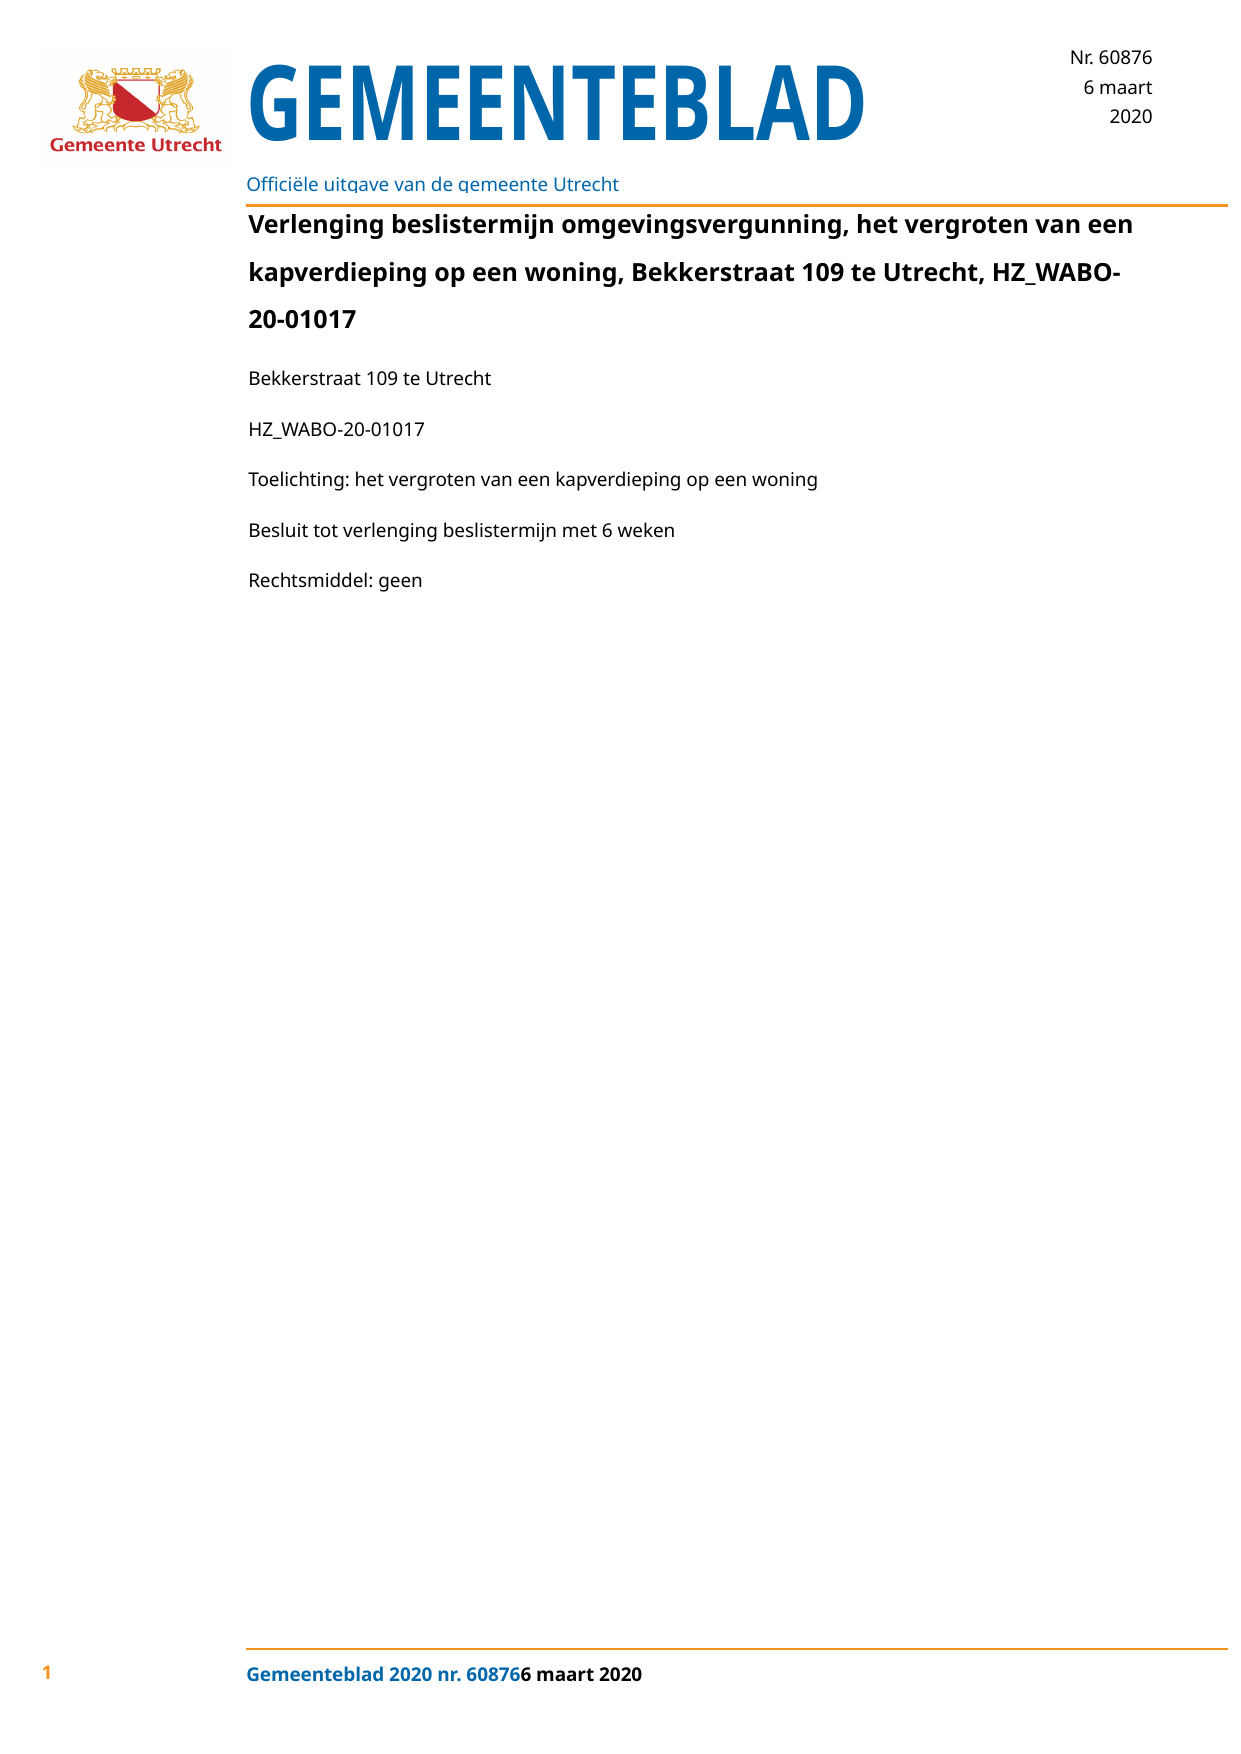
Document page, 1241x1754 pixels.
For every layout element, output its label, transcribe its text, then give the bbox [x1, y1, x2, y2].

picture [41, 47, 231, 172]
text HZ_WABO-20-01017 [248, 416, 1152, 442]
text Verlenging beslistermijn omgevingsvergunning, het vergroten van een kapverdieping op een woning, Bekkerstraat 109 te Utrecht, HZ_WABO-20-01017 [248, 207, 1152, 336]
text Besluit tot verlenging beslistermijn met 6 weken [248, 517, 1152, 542]
text Bekkerstraat 109 te Utrecht [248, 366, 1152, 391]
text Rechtsmiddel: geen [248, 567, 1152, 593]
text Toelichting: het vergroten van een kapverdieping op een woning [248, 466, 1152, 492]
